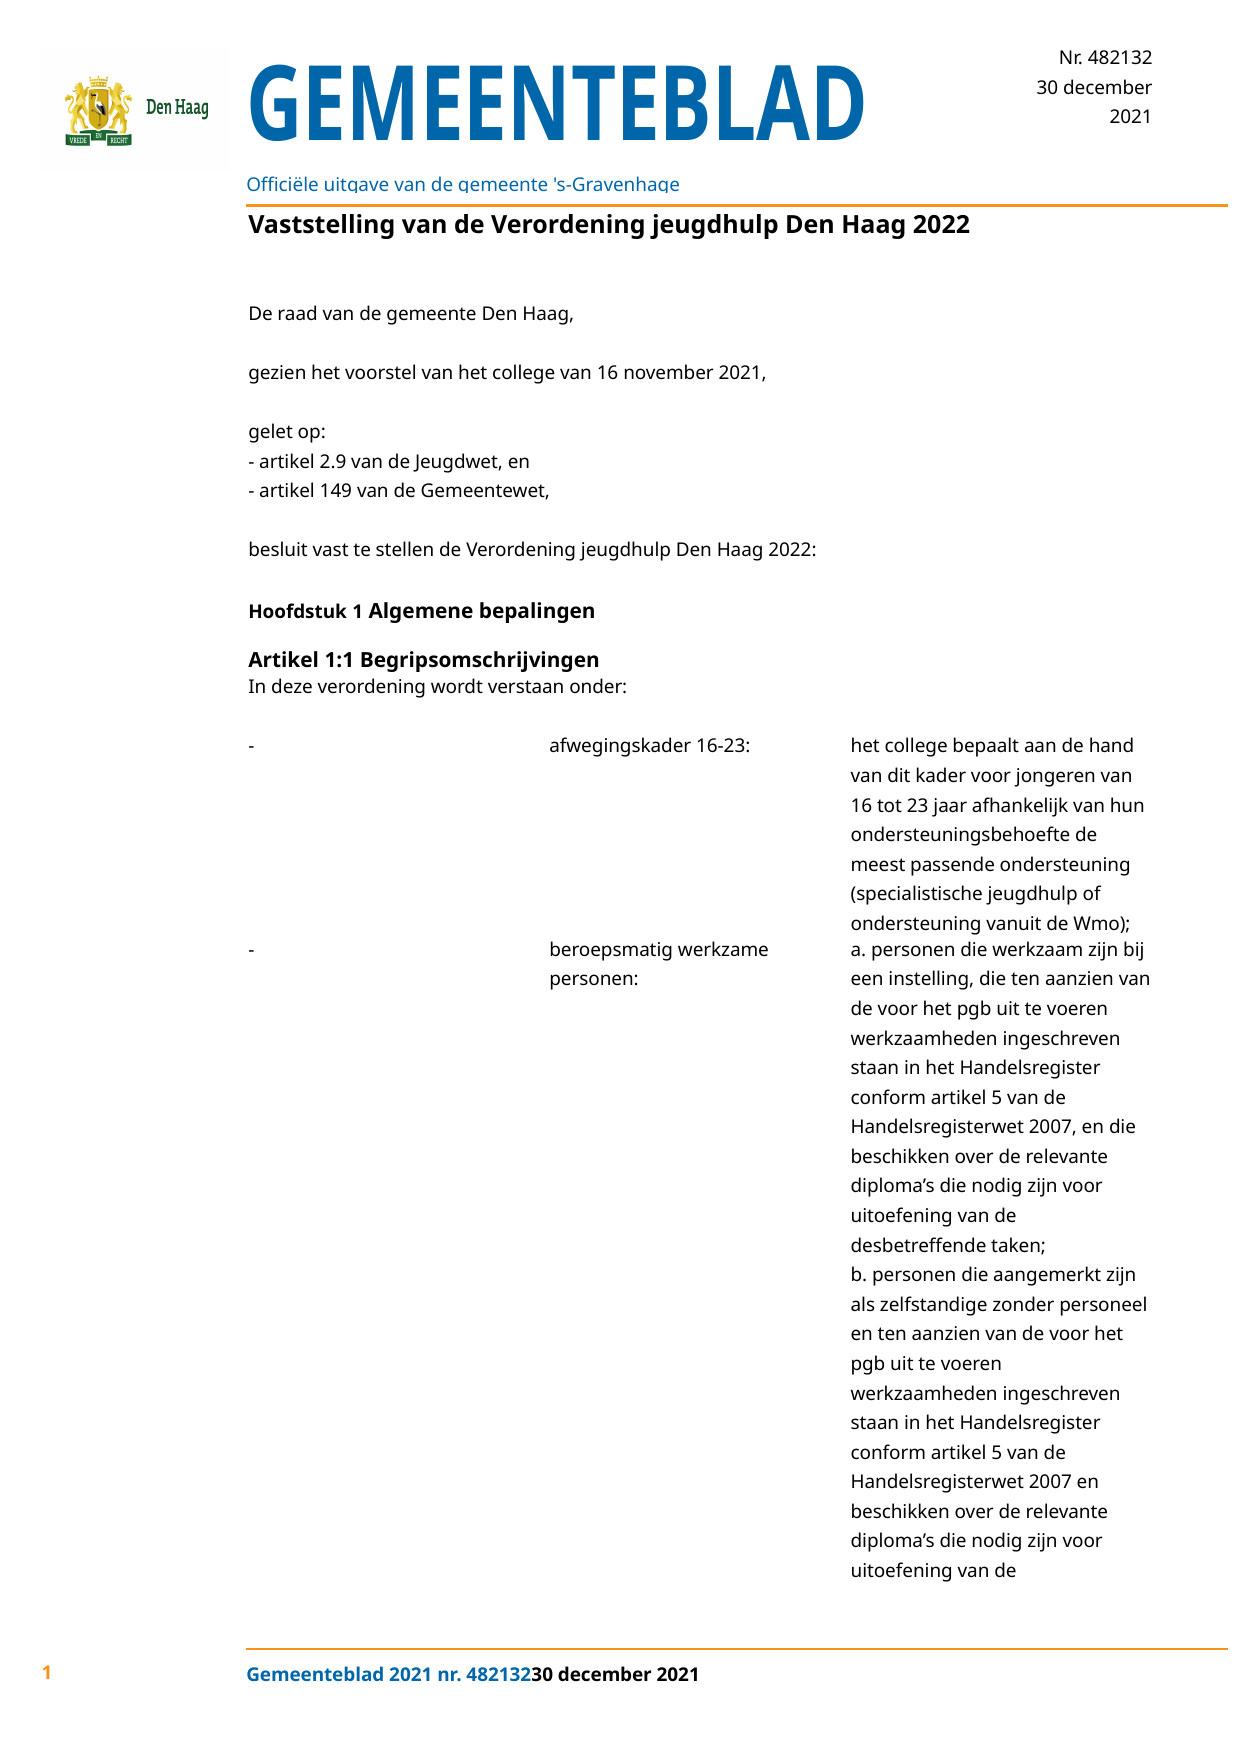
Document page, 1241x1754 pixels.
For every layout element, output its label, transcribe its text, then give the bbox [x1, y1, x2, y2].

table_header - [248, 733, 549, 936]
text gezien het voorstel van het college van 16 november 2021, [248, 359, 1152, 385]
text De raad van de gemeente Den Haag, [248, 300, 1152, 326]
text Artikel 1:1 Begripsomschrijvingen [248, 645, 1152, 673]
text In deze verordening wordt verstaan onder: [248, 673, 1152, 699]
table_header het college bepaalt aan de hand van dit kader voor jongeren van 16 tot 23 jaar afhankelijk van hun ondersteuningsbehoefte de meest passende ondersteuning (specialistische jeugdhulp of ondersteuning vanuit de Wmo); [850, 733, 1152, 936]
text - artikel 149 van de Gemeentewet, [248, 477, 1152, 503]
text - artikel 2.9 van de Jeugdwet, en [248, 448, 1152, 473]
table_cell beroepsmatig werkzame personen: [549, 936, 850, 1583]
text Vaststelling van de Verordening jeugdhulp Den Haag 2022 [248, 207, 1152, 241]
table_cell a. personen die werkzaam zijn bij een instelling, die ten aanzien van de voor het pgb uit te voeren werkzaamheden ingeschreven staan in het Handelsregister conform artikel 5 van de Handelsregisterwet 2007, en die beschikken over de relevante diploma’s die nodig zijn voor uitoefening van de desbetreffende taken; b. personen die aangemerkt zijn als zelfstandige zonder personeel en ten aanzien van de voor het pgb uit te voeren werkzaamheden ingeschreven staan in het Handelsregister conform artikel 5 van de Handelsregisterwet 2007 en beschikken over de relevante diploma’s die nodig zijn voor uitoefening van de [850, 936, 1152, 1583]
text Hoofdstuk 1 Algemene bepalingen [248, 596, 1152, 624]
table_header afwegingskader 16-23: [549, 733, 850, 936]
text besluit vast te stellen de Verordening jeugdhulp Den Haag 2022: [248, 537, 1152, 562]
picture [41, 47, 231, 172]
text gelet op: [248, 418, 1152, 444]
table_cell - [248, 936, 549, 1583]
